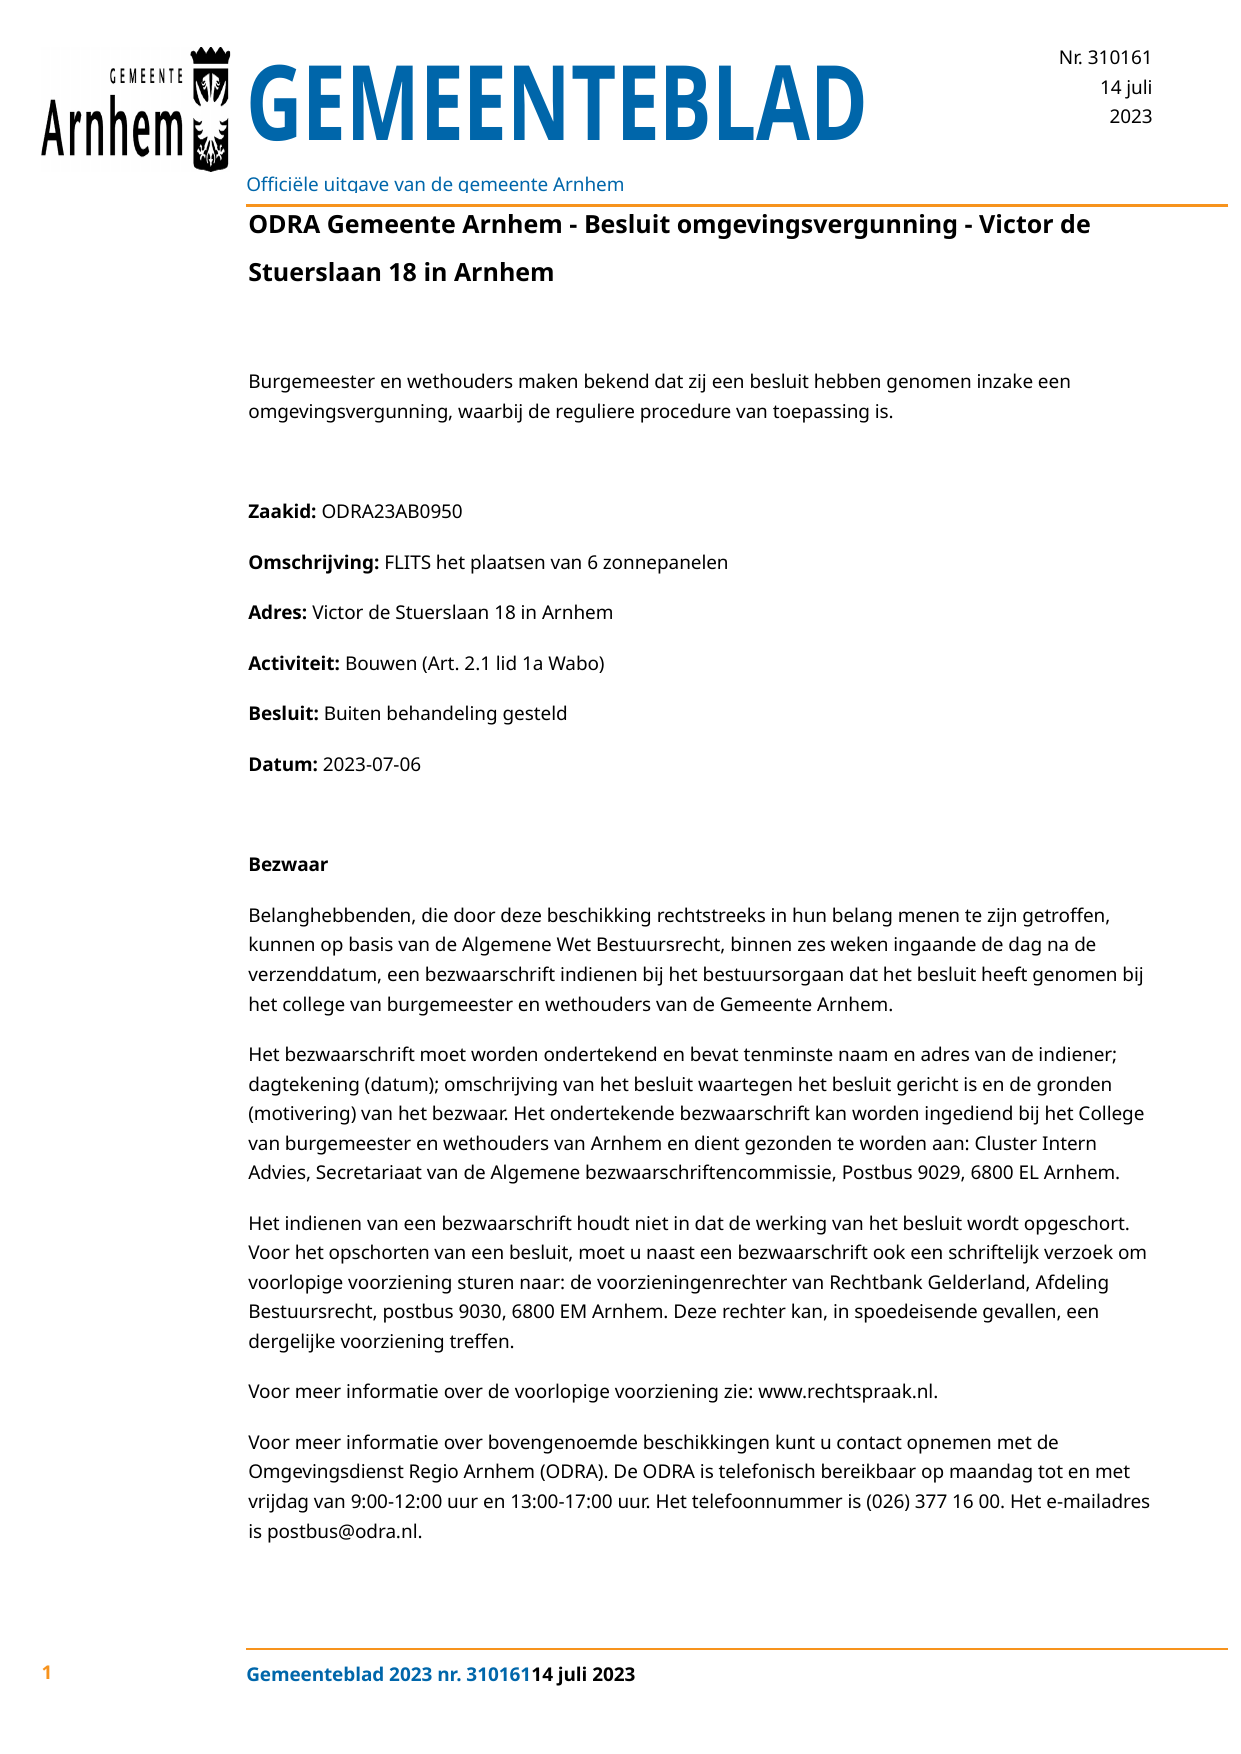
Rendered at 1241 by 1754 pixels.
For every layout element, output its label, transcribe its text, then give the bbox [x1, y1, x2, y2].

text Activiteit: Bouwen (Art. 2.1 lid 1a Wabo) [248, 650, 1152, 676]
text Burgemeester en wethouders maken bekend dat zij een besluit hebben genomen inzake een omgevingsvergunning, waarbij de reguliere procedure van toepassing is. [248, 368, 1152, 424]
text Voor meer informatie over bovengenoemde beschikkingen kunt u contact opnemen met de Omgevingsdienst Regio Arnhem (ODRA). De ODRA is telefonisch bereikbaar op maandag tot en met vrijdag van 9:00-12:00 uur en 13:00-17:00 uur. Het telefoonnummer is (026) 377 16 00. Het e-mailadres is postbus@odra.nl. [248, 1429, 1152, 1544]
text ODRA Gemeente Arnhem - Besluit omgevingsvergunning - Victor de Stuerslaan 18 in Arnhem [248, 207, 1152, 288]
text Belanghebbenden, die door deze beschikking rechtstreeks in hun belang menen te zijn getroffen, kunnen op basis van de Algemene Wet Bestuursrecht, binnen zes weken ingaande de dag na de verzenddatum, een bezwaarschrift indienen bij het bestuursorgaan dat het besluit heeft genomen bij het college van burgemeester en wethouders van de Gemeente Arnhem. [248, 902, 1152, 1017]
text Voor meer informatie over de voorlopige voorziening zie: www.rechtspraak.nl. [248, 1379, 1152, 1404]
text Omschrijving: FLITS het plaatsen van 6 zonnepanelen [248, 549, 1152, 575]
text Besluit: Buiten behandeling gesteld [248, 700, 1152, 726]
text Bezwaar [248, 852, 1152, 877]
text Datum: 2023-07-06 [248, 751, 1152, 777]
text Het bezwaarschrift moet worden ondertekend en bevat tenminste naam en adres van de indiener; dagtekening (datum); omschrijving van het besluit waartegen het besluit gericht is en de gronden (motivering) van het bezwaar. Het ondertekende bezwaarschrift kan worden ingediend bij het College van burgemeester en wethouders van Arnhem en dient gezonden te worden aan: Cluster Intern Advies, Secretariaat van de Algemene bezwaarschriftencommissie, Postbus 9029, 6800 EL Arnhem. [248, 1041, 1152, 1185]
text Zaakid: ODRA23AB0950 [248, 499, 1152, 524]
text Adres: Victor de Stuerslaan 18 in Arnhem [248, 599, 1152, 625]
text Het indienen van een bezwaarschrift houdt niet in dat de werking van het besluit wordt opgeschort. Voor het opschorten van een besluit, moet u naast een bezwaarschrift ook een schriftelijk verzoek om voorlopige voorziening sturen naar: de voorzieningenrechter van Rechtbank Gelderland, Afdeling Bestuursrecht, postbus 9030, 6800 EM Arnhem. Deze rechter kan, in spoedeisende gevallen, een dergelijke voorziening treffen. [248, 1210, 1152, 1354]
picture [41, 47, 231, 172]
